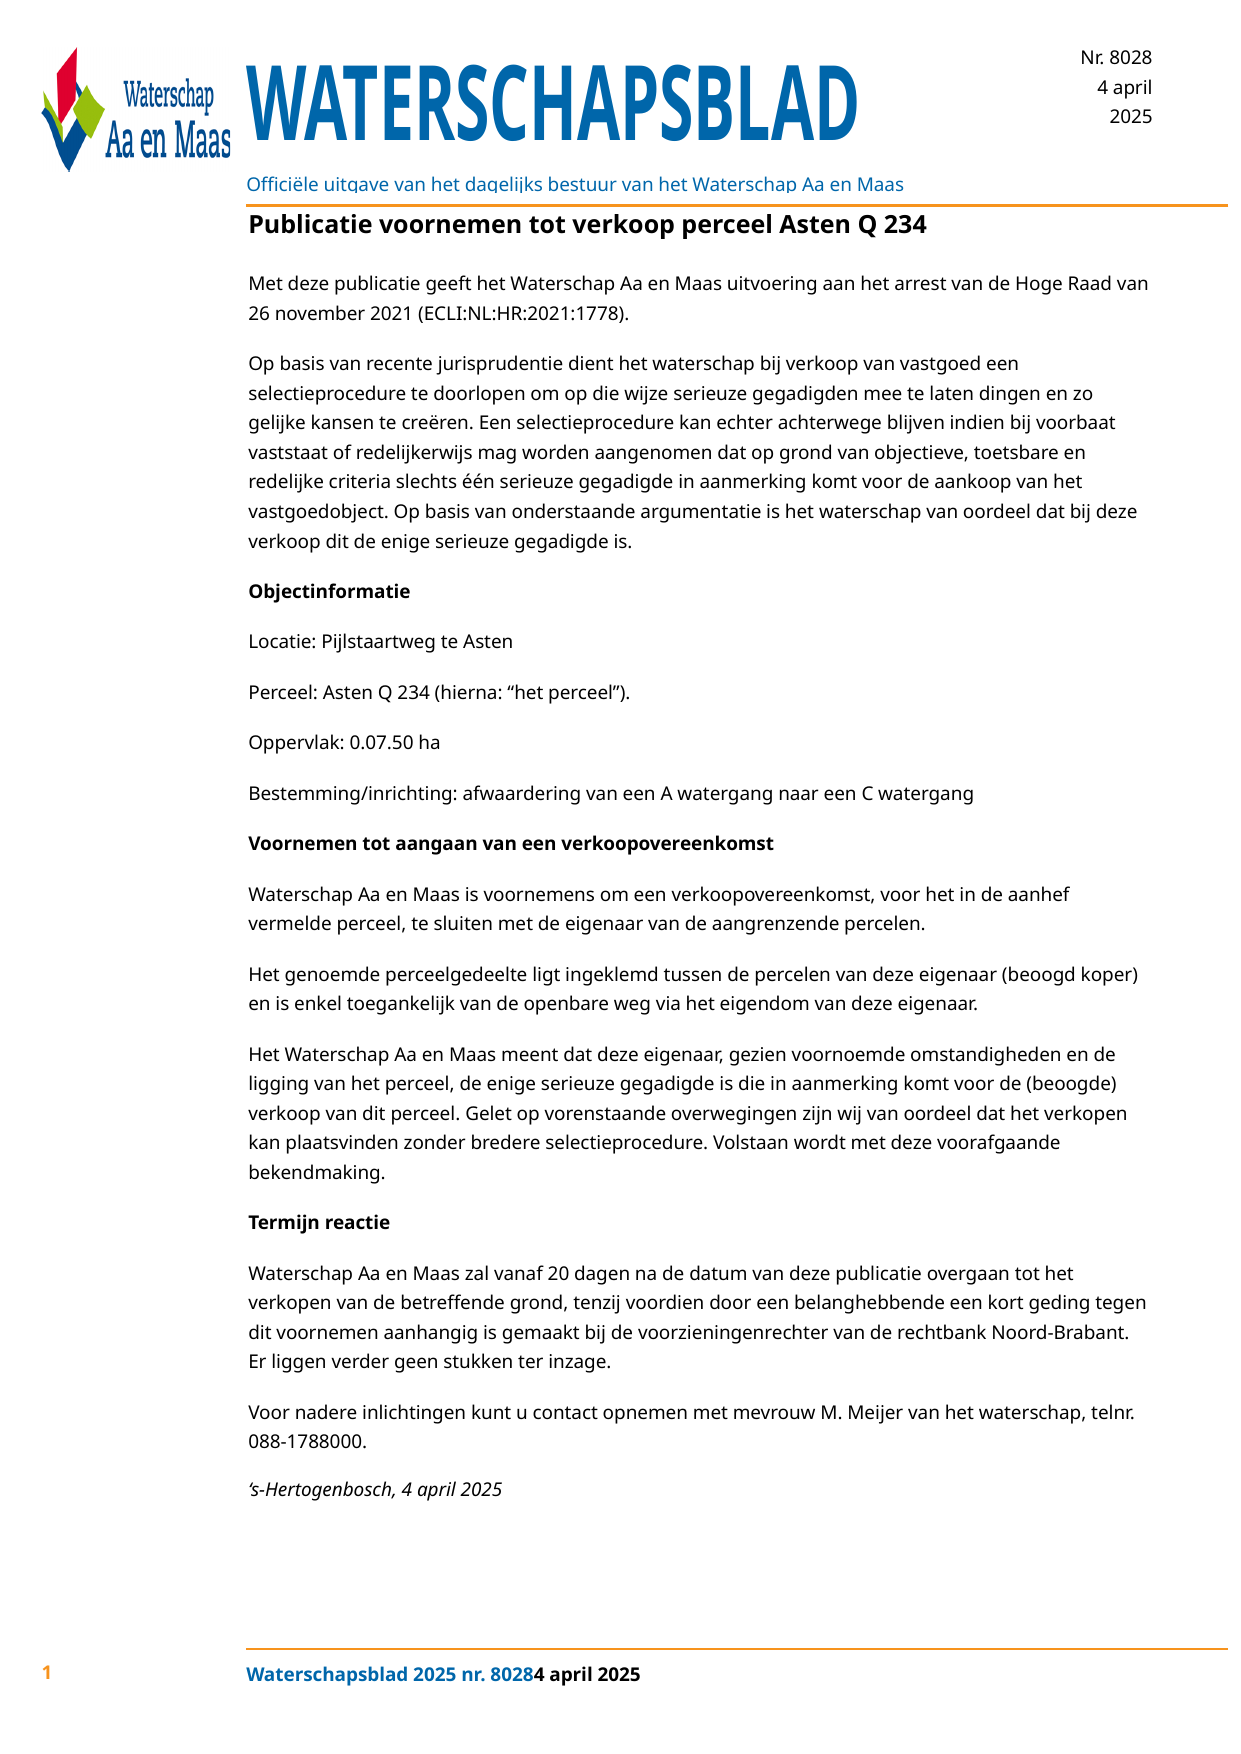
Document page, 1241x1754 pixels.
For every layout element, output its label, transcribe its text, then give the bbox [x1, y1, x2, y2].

text Voor nadere inlichtingen kunt u contact opnemen met mevrouw M. Meijer van het waterschap, telnr. 088-1788000. [248, 1399, 1152, 1454]
text Waterschap Aa en Maas is voornemens om een verkoopovereenkomst, voor het in de aanhef vermelde perceel, te sluiten met de eigenaar van de aangrenzende percelen. [248, 881, 1152, 936]
text Met deze publicatie geeft het Waterschap Aa en Maas uitvoering aan het arrest van de Hoge Raad van 26 november 2021 (ECLI:NL:HR:2021:1778). [248, 270, 1152, 326]
text Perceel: Asten Q 234 (hierna: “het perceel”). [248, 679, 1152, 705]
text Termijn reactie [248, 1209, 1152, 1235]
text Waterschap Aa en Maas zal vanaf 20 dagen na de datum van deze publicatie overgaan tot het verkopen van de betreffende grond, tenzij voordien door een belanghebbende een kort geding tegen dit voornemen aanhangig is gemaakt bij de voorzieningenrechter van de rechtbank Noord-Brabant. Er liggen verder geen stukken ter inzage. [248, 1260, 1152, 1374]
text Publicatie voornemen tot verkoop perceel Asten Q 234 [248, 207, 1152, 241]
text Voornemen tot aangaan van een verkoopovereenkomst [248, 830, 1152, 856]
text Objectinformatie [248, 578, 1152, 604]
text Bestemming/inrichting: afwaardering van een A watergang naar een C watergang [248, 780, 1152, 806]
picture [41, 47, 231, 172]
text Oppervlak: 0.07.50 ha [248, 729, 1152, 755]
text Het Waterschap Aa en Maas meent dat deze eigenaar, gezien voornoemde omstandigheden en de ligging van het perceel, de enige serieuze gegadigde is die in aanmerking komt voor de (beoogde) verkoop van dit perceel. Gelet op vorenstaande overwegingen zijn wij van oordeel dat het verkopen kan plaatsvinden zonder bredere selectieprocedure. Volstaan wordt met deze voorafgaande bekendmaking. [248, 1041, 1152, 1185]
text Op basis van recente jurisprudentie dient het waterschap bij verkoop van vastgoed een selectieprocedure te doorlopen om op die wijze serieuze gegadigden mee te laten dingen en zo gelijke kansen te creëren. Een selectieprocedure kan echter achterwege blijven indien bij voorbaat vaststaat of redelijkerwijs mag worden aangenomen dat op grond van objectieve, toetsbare en redelijke criteria slechts één serieuze gegadigde in aanmerking komt voor de aankoop van het vastgoedobject. Op basis van onderstaande argumentatie is het waterschap van oordeel dat bij deze verkoop dit de enige serieuze gegadigde is. [248, 350, 1152, 553]
text Het genoemde perceelgedeelte ligt ingeklemd tussen de percelen van deze eigenaar (beoogd koper) en is enkel toegankelijk van de openbare weg via het eigendom van deze eigenaar. [248, 961, 1152, 1016]
text ‘s-Hertogenbosch, 4 april 2025 [248, 1476, 1152, 1502]
text Locatie: Pijlstaartweg te Asten [248, 629, 1152, 654]
